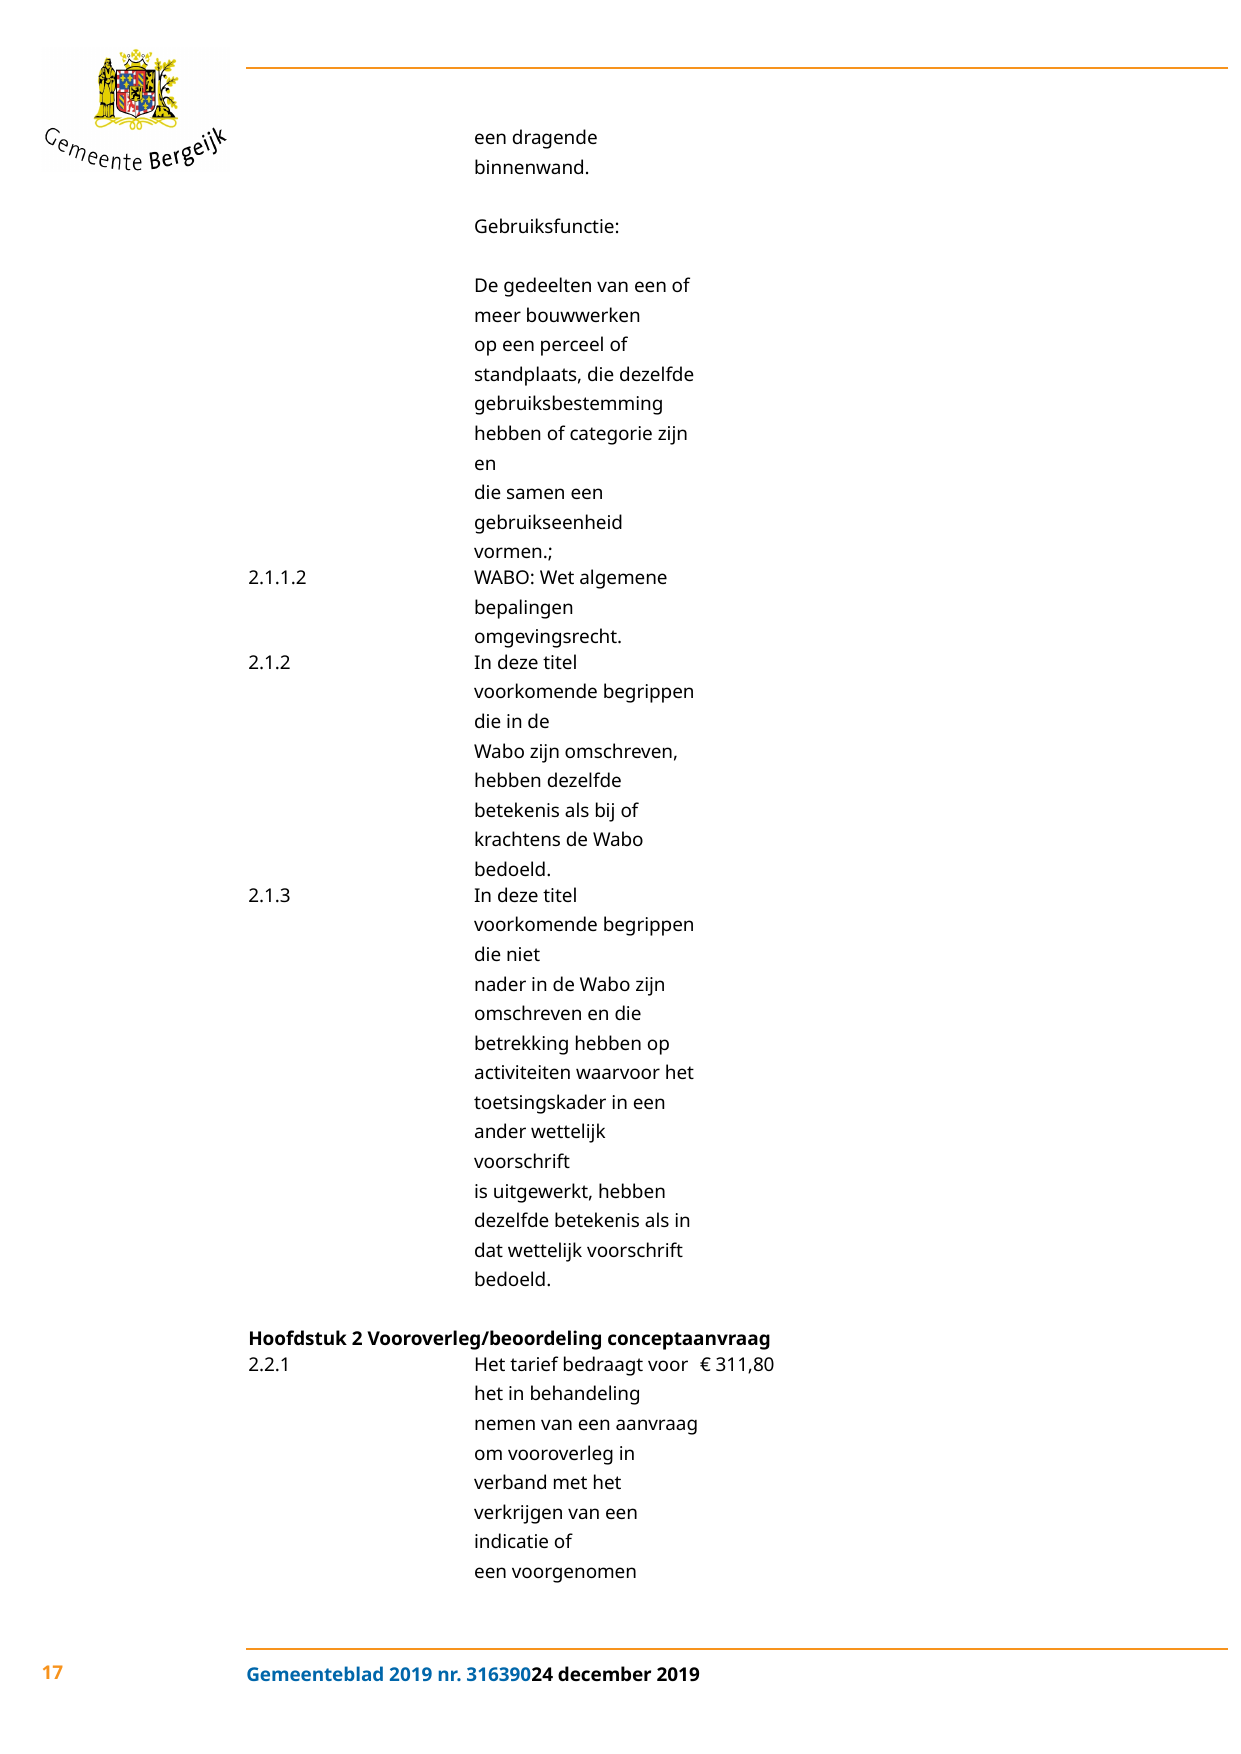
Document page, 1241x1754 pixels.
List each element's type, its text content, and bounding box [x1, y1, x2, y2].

table_cell In deze titel voorkomende begrippen die niet nader in de Wabo zijn omschreven en die betrekking hebben op activiteiten waarvoor het toetsingskader in een ander wettelijk voorschrift is uitgewerkt, hebben dezelfde betekenis als in dat wettelijk voorschrift bedoeld. [474, 882, 700, 1292]
table_cell een dragende binnenwand. Gebruiksfunctie: De gedeelten van een of meer bouwwerken op een perceel of standplaats, die dezelfde gebruiksbestemming hebben of categorie zijn en die samen een gebruikseenheid vormen.; [474, 95, 700, 564]
table_cell [700, 649, 926, 882]
table_cell 2.1.2 [248, 649, 474, 882]
table_cell 2.1.1.2 [248, 564, 474, 649]
table_cell [926, 649, 1152, 882]
table_cell 2.2.1 [248, 1351, 474, 1584]
table_header Hoofdstuk 2 Vooroverleg/beoordeling conceptaanvraag [248, 1325, 1152, 1351]
table_cell [926, 564, 1152, 649]
table_cell [700, 95, 926, 564]
picture [41, 47, 231, 172]
table_cell 2.1.3 [248, 882, 474, 1292]
table_cell [700, 882, 926, 1292]
table_cell [926, 1351, 1152, 1584]
table_cell [700, 564, 926, 649]
table_cell € 311,80 [700, 1351, 926, 1584]
table_cell [926, 882, 1152, 1292]
table_cell WABO: Wet algemene bepalingen omgevingsrecht. [474, 564, 700, 649]
table_cell [926, 95, 1152, 564]
table_cell [248, 95, 474, 564]
table_cell In deze titel voorkomende begrippen die in de Wabo zijn omschreven, hebben dezelfde betekenis als bij of krachtens de Wabo bedoeld. [474, 649, 700, 882]
table_cell Het tarief bedraagt voor het in behandeling nemen van een aanvraag om vooroverleg in verband met het verkrijgen van een indicatie of een voorgenomen [474, 1351, 700, 1584]
